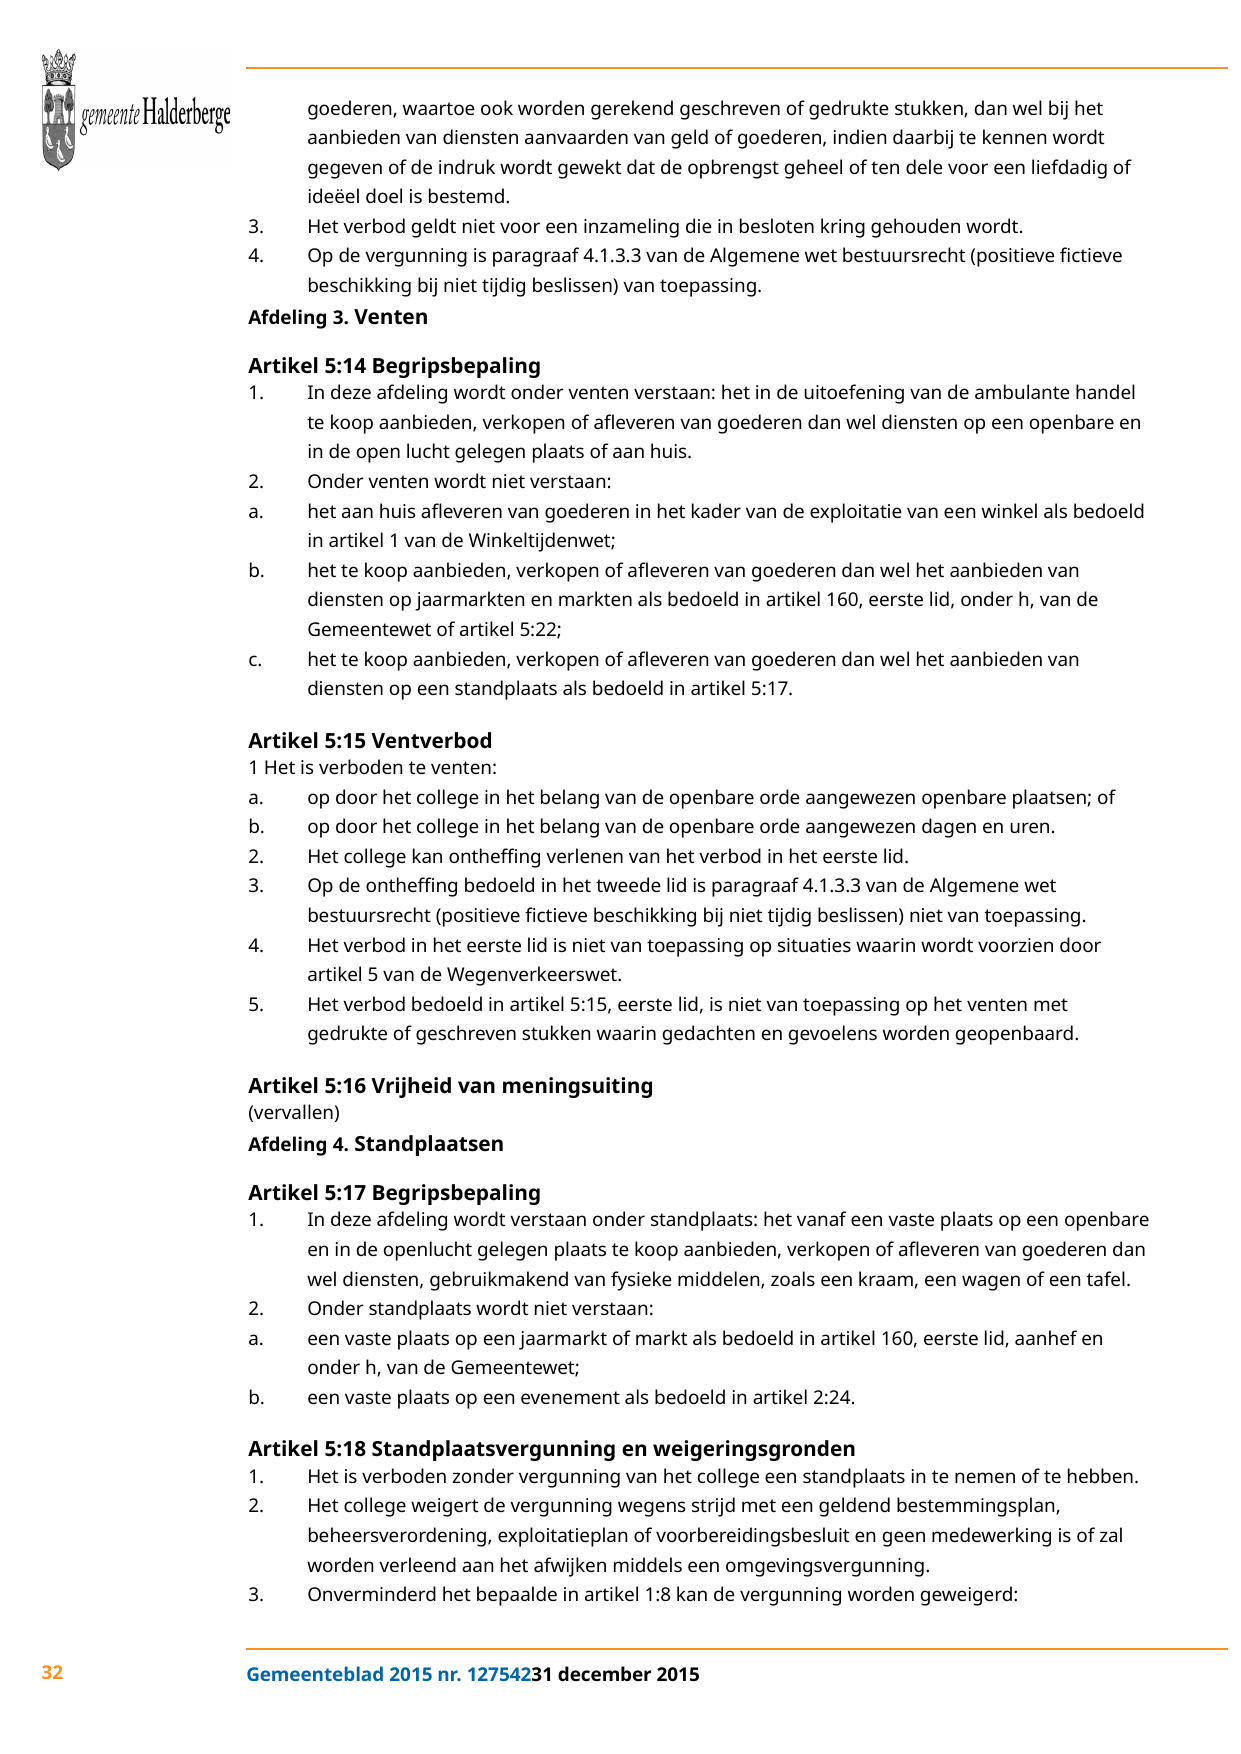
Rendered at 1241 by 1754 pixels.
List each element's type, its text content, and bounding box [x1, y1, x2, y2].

list Het college weigert de vergunning wegens strijd met een geldend bestemmingsplan, beheersverordening, exploitatieplan of voorbereidingsbesluit en geen medewerking is of zal worden verleend aan het afwijken middels een omgevingsvergunning. [248, 1493, 1152, 1577]
list Onder standplaats wordt niet verstaan: [248, 1295, 1152, 1321]
text Artikel 5:16 Vrijheid van meningsuiting [248, 1071, 1152, 1099]
text Artikel 5:17 Begripsbepaling [248, 1178, 1152, 1207]
list op door het college in het belang van de openbare orde aangewezen openbare plaatsen; of [248, 784, 1152, 809]
list Op de ontheffing bedoeld in het tweede lid is paragraaf 4.1.3.3 van de Algemene wet bestuursrecht (positieve fictieve beschikking bij niet tijdig beslissen) niet van toepassing. [248, 873, 1152, 928]
text Afdeling 3. Venten [248, 302, 1152, 330]
list Het college kan ontheffing verlenen van het verbod in het eerste lid. [248, 843, 1152, 869]
list Het verbod bedoeld in artikel 5:15, eerste lid, is niet van toepassing op het venten met gedrukte of geschreven stukken waarin gedachten en gevoelens worden geopenbaard. [248, 991, 1152, 1046]
list Het verbod in het eerste lid is niet van toepassing op situaties waarin wordt voorzien door artikel 5 van de Wegenverkeerswet. [248, 932, 1152, 987]
list Het verbod geldt niet voor een inzameling die in besloten kring gehouden wordt. [248, 213, 1152, 239]
list Het is verboden zonder vergunning van het college een standplaats in te nemen of te hebben. [248, 1463, 1152, 1489]
text Afdeling 4. Standplaatsen [248, 1129, 1152, 1157]
list het te koop aanbieden, verkopen of afleveren van goederen dan wel het aanbieden van diensten op jaarmarkten en markten als bedoeld in artikel 160, eerste lid, onder h, van de Gemeentewet of artikel 5:22; [248, 557, 1152, 642]
list goederen, waartoe ook worden gerekend geschreven of gedrukte stukken, dan wel bij het aanbieden van diensten aanvaarden van geld of goederen, indien daarbij te kennen wordt gegeven of de indruk wordt gewekt dat de opbrengst geheel of ten dele voor een liefdadig of ideëel doel is bestemd. [248, 95, 1152, 209]
list Onverminderd het bepaalde in artikel 1:8 kan de vergunning worden geweigerd: [248, 1581, 1152, 1607]
picture [41, 47, 231, 172]
list een vaste plaats op een evenement als bedoeld in artikel 2:24. [248, 1384, 1152, 1410]
list het te koop aanbieden, verkopen of afleveren van goederen dan wel het aanbieden van diensten op een standplaats als bedoeld in artikel 5:17. [248, 646, 1152, 701]
list een vaste plaats op een jaarmarkt of markt als bedoeld in artikel 160, eerste lid, aanhef en onder h, van de Gemeentewet; [248, 1325, 1152, 1380]
list het aan huis afleveren van goederen in het kader van de exploitatie van een winkel als bedoeld in artikel 1 van de Winkeltijdenwet; [248, 498, 1152, 553]
list In deze afdeling wordt verstaan onder standplaats: het vanaf een vaste plaats op een openbare en in de openlucht gelegen plaats te koop aanbieden, verkopen of afleveren van goederen dan wel diensten, gebruikmakend van fysieke middelen, zoals een kraam, een wagen of een tafel. [248, 1207, 1152, 1292]
list Op de vergunning is paragraaf 4.1.3.3 van de Algemene wet bestuursrecht (positieve fictieve beschikking bij niet tijdig beslissen) van toepassing. [248, 243, 1152, 298]
text Artikel 5:14 Begripsbepaling [248, 351, 1152, 379]
text (vervallen) [248, 1099, 1152, 1125]
text Artikel 5:15 Ventverbod [248, 726, 1152, 754]
list Onder venten wordt niet verstaan: [248, 468, 1152, 494]
list op door het college in het belang van de openbare orde aangewezen dagen en uren. [248, 813, 1152, 839]
list In deze afdeling wordt onder venten verstaan: het in de uitoefening van de ambulante handel te koop aanbieden, verkopen of afleveren van goederen dan wel diensten op een openbare en in de open lucht gelegen plaats of aan huis. [248, 379, 1152, 464]
text Artikel 5:18 Standplaatsvergunning en weigeringsgronden [248, 1434, 1152, 1463]
text 1 Het is verboden te venten: [248, 754, 1152, 780]
